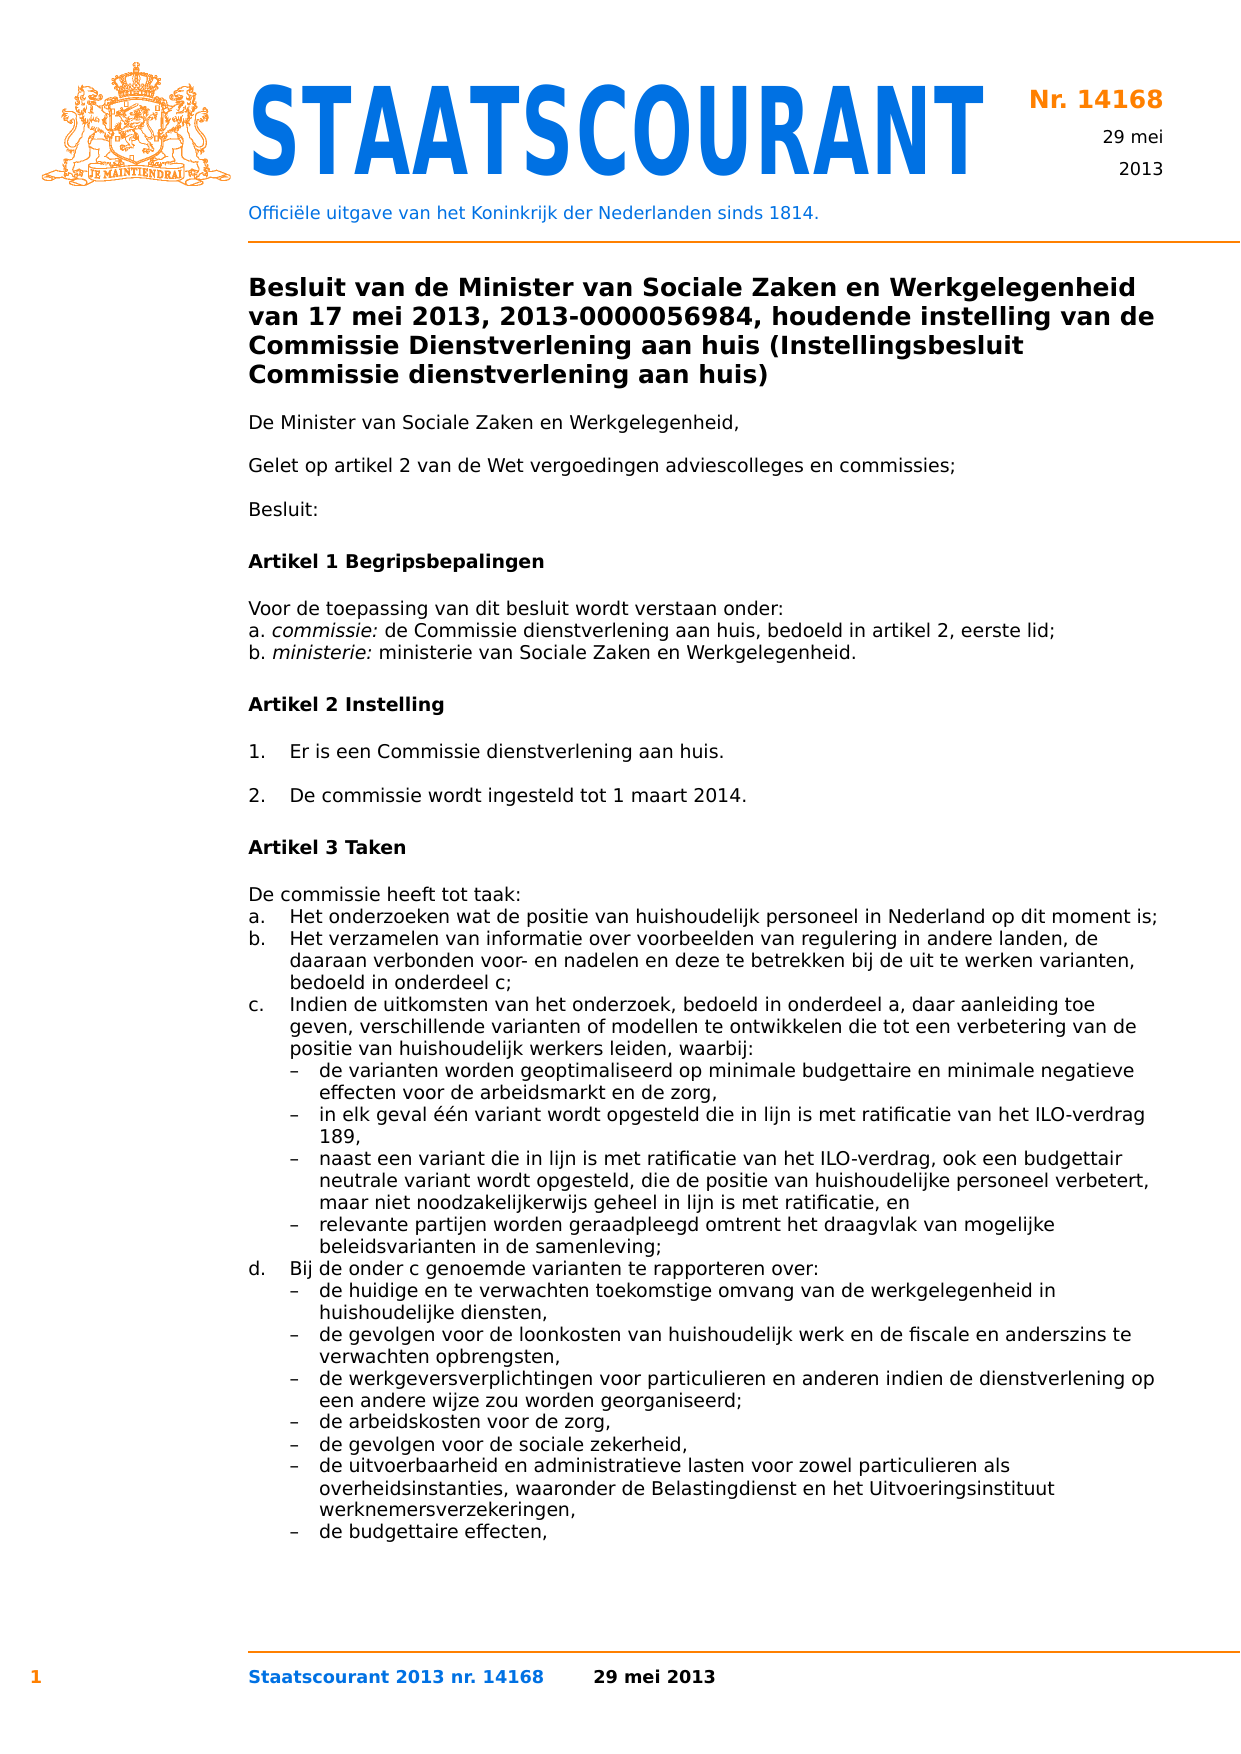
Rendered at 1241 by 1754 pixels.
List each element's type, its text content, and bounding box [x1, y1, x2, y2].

subtitle Artikel 3 Taken [248, 837, 1163, 859]
text De commissie heeft tot taak: [248, 884, 1163, 906]
text b. Het verzamelen van informatie over voorbeelden van regulering in andere landen, de daaraan verbonden voor- en nadelen en deze te betrekken bij de uit te werken varianten, bedoeld in onderdeel c; [248, 928, 1163, 994]
text – relevante partijen worden geraadpleegd omtrent het draagvlak van mogelijke beleidsvarianten in de samenleving; [289, 1214, 1163, 1258]
table_cell Officiële uitgave van het Koninkrijk der Nederlanden sinds 1814. [248, 203, 1240, 241]
text – de gevolgen voor de sociale zekerheid, [289, 1433, 1163, 1455]
text 2. De commissie wordt ingesteld tot 1 maart 2014. [248, 785, 1163, 807]
subtitle Besluit van de Minister van Sociale Zaken en Werkgelegenheid van 17 mei 2013, 2013-0000056984, houdende instelling van de Commissie Dienstverlening aan huis (Instellingsbesluit Commissie dienstverlening aan huis) [248, 273, 1163, 390]
text – de gevolgen voor de loonkosten van huishoudelijk werk en de fiscale en anderszins te verwachten opbrengsten, [289, 1323, 1163, 1367]
subtitle Artikel 2 Instelling [248, 694, 1163, 716]
subtitle Artikel 1 Begripsbepalingen [248, 551, 1163, 573]
text a. Het onderzoeken wat de positie van huishoudelijk personeel in Nederland op dit moment is; [248, 906, 1163, 928]
text b. ministerie: ministerie van Sociale Zaken en Werkgelegenheid. [248, 642, 1163, 664]
table_header [25, 62, 248, 241]
text a. commissie: de Commissie dienstverlening aan huis, bedoeld in artikel 2, eerste lid; [248, 620, 1163, 642]
text – de huidige en te verwachten toekomstige omvang van de werkgelegenheid in huishoudelijke diensten, [289, 1279, 1163, 1323]
text – de budgettaire effecten, [289, 1521, 1163, 1543]
text – de varianten worden geoptimaliseerd op minimale budgettaire en minimale negatieve effecten voor de arbeidsmarkt en de zorg, [289, 1060, 1163, 1104]
text 1. Er is een Commissie dienstverlening aan huis. [248, 741, 1163, 763]
table_header Nr. 14168 [998, 62, 1240, 121]
table_cell 2013 [998, 153, 1240, 203]
text – de werkgeversverplichtingen voor particulieren en anderen indien de dienstverlening op een andere wijze zou worden georganiseerd; [289, 1367, 1163, 1411]
text De Minister van Sociale Zaken en Werkgelegenheid, [248, 412, 1163, 433]
table_cell 29 mei [998, 121, 1240, 153]
text – de uitvoerbaarheid en administratieve lasten voor zowel particulieren als overheidsinstanties, waaronder de Belastingdienst en het Uitvoeringsinstituut werknemersverzekeringen, [289, 1455, 1163, 1521]
text d. Bij de onder c genoemde varianten te rapporteren over: [248, 1258, 1163, 1279]
picture [41, 62, 231, 186]
text Gelet op artikel 2 van de Wet vergoedingen adviescolleges en commissies; [248, 455, 1163, 477]
text Voor de toepassing van dit besluit wordt verstaan onder: [248, 598, 1163, 620]
text c. Indien de uitkomsten van het onderzoek, bedoeld in onderdeel a, daar aanleiding toe geven, verschillende varianten of modellen te ontwikkelen die tot een verbetering van de positie van huishoudelijk werkers leiden, waarbij: [248, 994, 1163, 1060]
text – de arbeidskosten voor de zorg, [289, 1411, 1163, 1433]
text – in elk geval één variant wordt opgesteld die in lijn is met ratificatie van het ILO-verdrag 189, [289, 1104, 1163, 1148]
text Besluit: [248, 499, 1163, 521]
text – naast een variant die in lijn is met ratificatie van het ILO-verdrag, ook een budgettair neutrale variant wordt opgesteld, die de positie van huishoudelijke personeel verbetert, maar niet noodzakelijkerwijs geheel in lijn is met ratificatie, en [289, 1148, 1163, 1214]
table_header STAATSCOURANT [248, 62, 998, 203]
